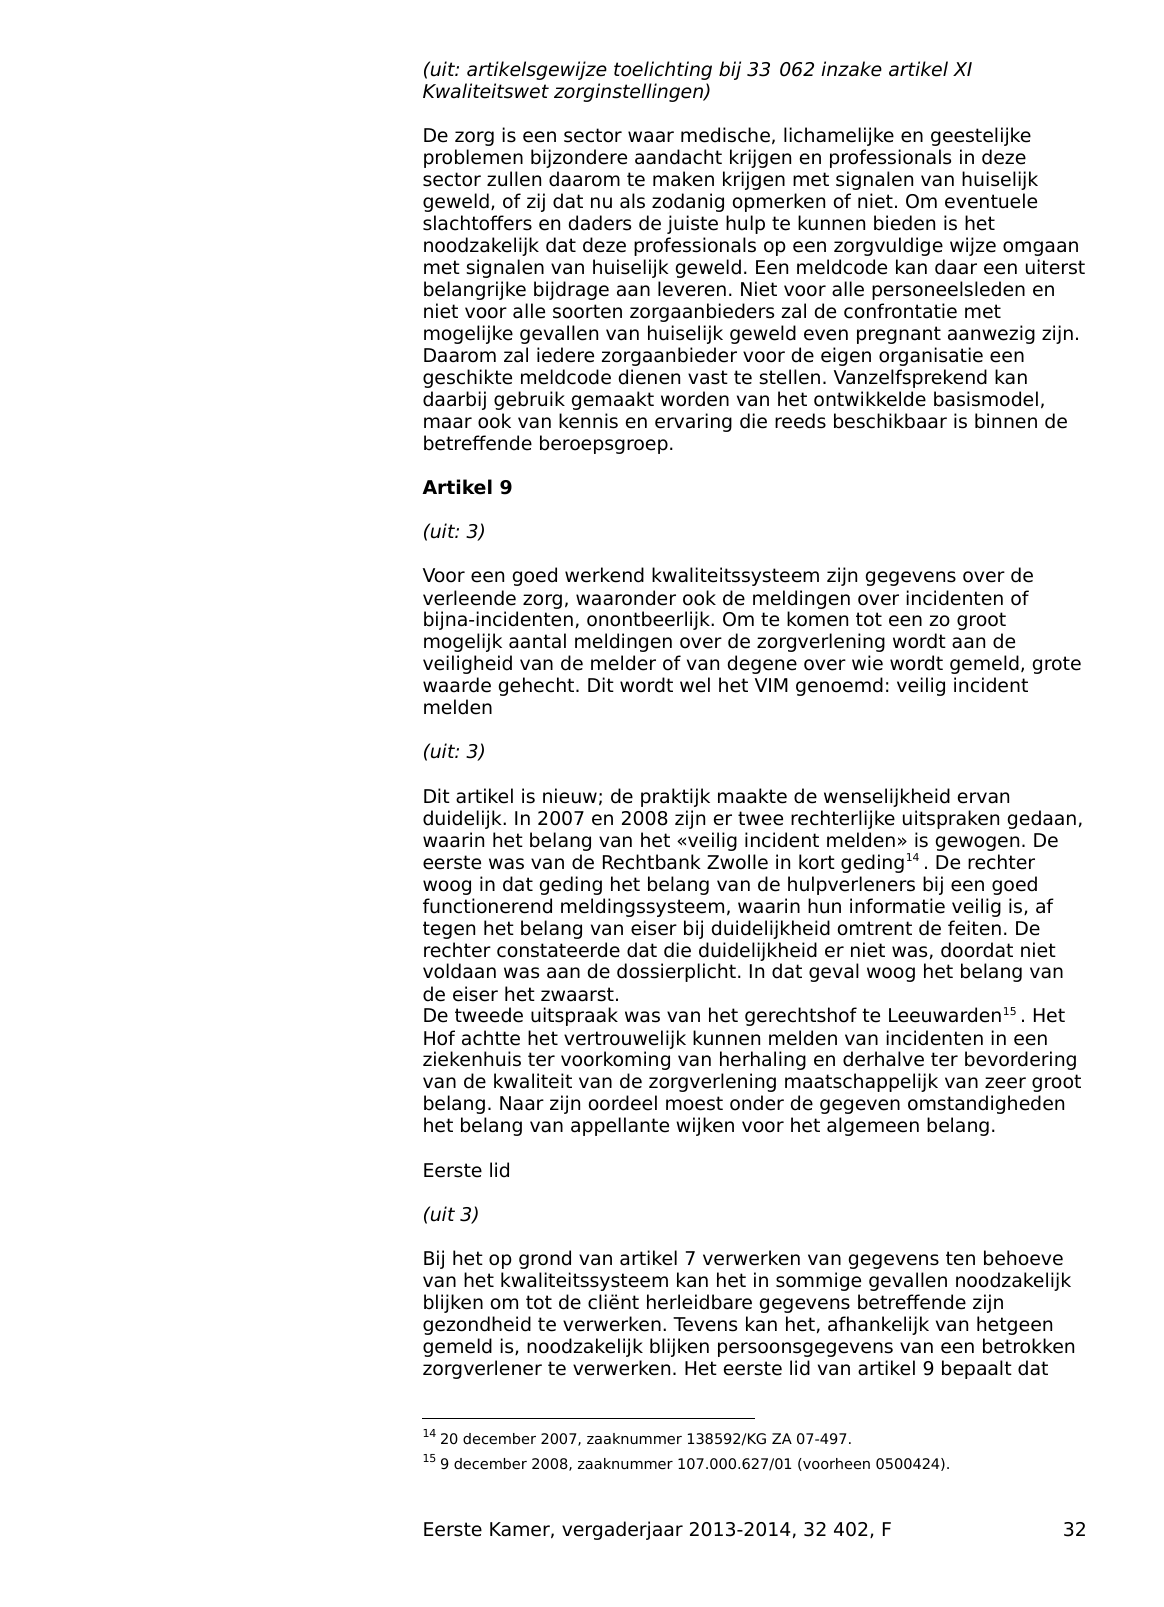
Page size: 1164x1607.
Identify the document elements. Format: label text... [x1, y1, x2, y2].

subtitle (uit: 3) [422, 741, 1087, 763]
text 20 december 2007, zaaknummer 138592/KG ZA 07-497. [422, 1427, 1087, 1449]
text De zorg is een sector waar medische, lichamelijke en geestelijke problemen bijzondere aandacht krijgen en professionals in deze sector zullen daarom te maken krijgen met signalen van huiselijk geweld, of zij dat nu als zodanig opmerken of niet. Om eventuele slachtoffers en daders de juiste hulp te kunnen bieden is het noodzakelijk dat deze professionals op een zorgvuldige wijze omgaan met signalen van huiselijk geweld. Een meldcode kan daar een uiterst belangrijke bijdrage aan leveren. Niet voor alle personeelsleden en niet voor alle soorten zorgaanbieders zal de confrontatie met mogelijke gevallen van huiselijk geweld even pregnant aanwezig zijn. Daarom zal iedere zorgaanbieder voor de eigen organisatie een geschikte meldcode dienen vast te stellen. Vanzelfsprekend kan daarbij gebruik gemaakt worden van het ontwikkelde basismodel, maar ook van kennis en ervaring die reeds beschikbaar is binnen de betreffende beroepsgroep. [422, 125, 1087, 455]
text De tweede uitspraak was van het gerechtshof te Leeuwarden. Het Hof achtte het vertrouwelijk kunnen melden van incidenten in een ziekenhuis ter voorkoming van herhaling en derhalve ter bevordering van de kwaliteit van de zorgverlening maatschappelijk van zeer groot belang. Naar zijn oordeel moest onder de gegeven omstandigheden het belang van appellante wijken voor het algemeen belang. [422, 1005, 1087, 1137]
subtitle Artikel 9 [422, 477, 1087, 499]
text Bij het op grond van artikel 7 verwerken van gegevens ten behoeve van het kwaliteitssysteem kan het in sommige gevallen noodzakelijk blijken om tot de cliënt herleidbare gegevens betreffende zijn gezondheid te verwerken. Tevens kan het, afhankelijk van hetgeen gemeld is, noodzakelijk blijken persoonsgegevens van een betrokken zorgverlener te verwerken. Het eerste lid van artikel 9 bepaalt dat [422, 1248, 1087, 1380]
text 9 december 2008, zaaknummer 107.000.627/01 (voorheen 0500424). [422, 1452, 1087, 1474]
text Dit artikel is nieuw; de praktijk maakte de wenselijkheid ervan duidelijk. In 2007 en 2008 zijn er twee rechterlijke uitspraken gedaan, waarin het belang van het «veilig incident melden» is gewogen. De eerste was van de Rechtbank Zwolle in kort geding. De rechter woog in dat geding het belang van de hulpverleners bij een goed functionerend meldingssysteem, waarin hun informatie veilig is, af tegen het belang van eiser bij duidelijkheid omtrent de feiten. De rechter constateerde dat die duidelijkheid er niet was, doordat niet voldaan was aan de dossierplicht. In dat geval woog het belang van de eiser het zwaarst. [422, 786, 1087, 1005]
subtitle Eerste lid [422, 1159, 1087, 1181]
subtitle (uit: artikelsgewijze toelichting bij 33 062 inzake artikel XI Kwaliteitswet zorginstellingen) [422, 59, 1087, 103]
text Voor een goed werkend kwaliteitssysteem zijn gegevens over de verleende zorg, waaronder ook de meldingen over incidenten of bijna-incidenten, onontbeerlijk. Om te komen tot een zo groot mogelijk aantal meldingen over de zorgverlening wordt aan de veiligheid van de melder of van degene over wie wordt gemeld, grote waarde gehecht. Dit wordt wel het VIM genoemd: veilig incident melden [422, 565, 1087, 719]
subtitle (uit: 3) [422, 521, 1087, 543]
subtitle (uit 3) [422, 1204, 1087, 1226]
